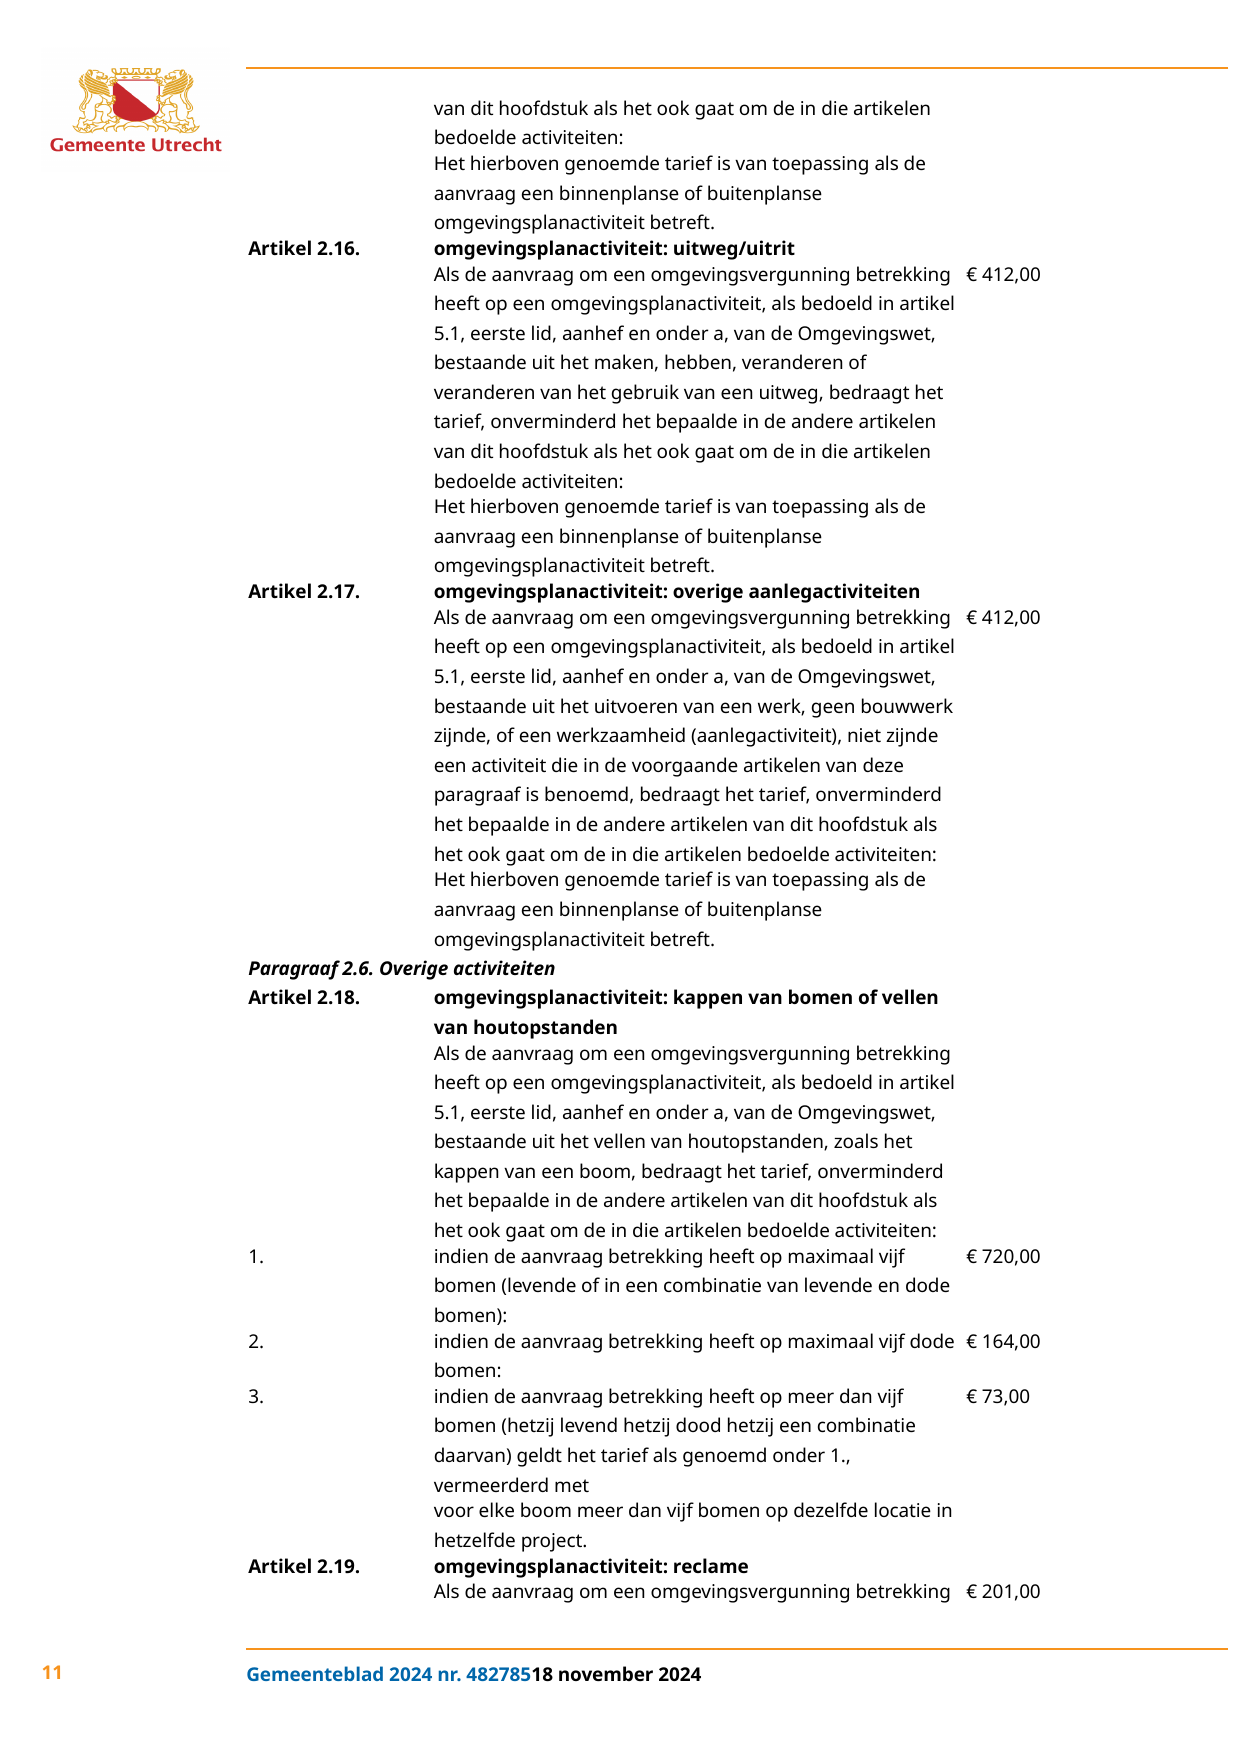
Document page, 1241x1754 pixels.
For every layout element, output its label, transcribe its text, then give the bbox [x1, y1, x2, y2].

table_header omgevingsplanactiviteit: kappen van bomen of vellen van houtopstanden [434, 984, 966, 1040]
table_cell Het hierboven genoemde tarief is van toepassing als de aanvraag een binnenplanse of buitenplanse omgevingsplanactiviteit betreft. [434, 867, 966, 951]
table_cell Als de aanvraag om een omgevingsvergunning betrekking heeft op een omgevingsplanactiviteit, als bedoeld in artikel 5.1, eerste lid, aanhef en onder a, van de Omgevingswet, bestaande uit het vellen van houtopstanden, zoals het kappen van een boom, bedraagt het tarief, onverminderd het bepaalde in de andere artikelen van dit hoofdstuk als het ook gaat om de in die artikelen bedoelde activiteiten: [434, 1040, 966, 1243]
table_cell Artikel 2.17. [248, 579, 433, 604]
table_cell € 73,00 [966, 1383, 1152, 1498]
table_cell [966, 95, 1152, 150]
table_cell [248, 494, 433, 578]
table_cell 1. [248, 1243, 433, 1328]
table_cell Als de aanvraag om een omgevingsvergunning betrekking heeft op een omgevingsplanactiviteit, als bedoeld in artikel 5.1, eerste lid, aanhef en onder a, van de Omgevingswet, bestaande uit het maken, hebben, veranderen of veranderen van het gebruik van een uitweg, bedraagt het tarief, onverminderd het bepaalde in de andere artikelen van dit hoofdstuk als het ook gaat om de in die artikelen bedoelde activiteiten: [434, 261, 966, 493]
table_cell omgevingsplanactiviteit: uitweg/uitrit [434, 235, 966, 261]
table_cell [966, 867, 1152, 951]
table_cell van dit hoofdstuk als het ook gaat om de in die artikelen bedoelde activiteiten: [434, 95, 966, 150]
table_cell [248, 95, 433, 150]
text Paragraaf 2.6. Overige activiteiten [248, 955, 1152, 980]
table_cell [966, 1498, 1152, 1553]
table_cell 3. [248, 1383, 433, 1498]
table_cell voor elke boom meer dan vijf bomen op dezelfde locatie in hetzelfde project. [434, 1498, 966, 1553]
table_cell omgevingsplanactiviteit: overige aanlegactiviteiten [434, 579, 966, 604]
table_cell indien de aanvraag betrekking heeft op maximaal vijf bomen (levende of in een combinatie van levende en dode bomen): [434, 1243, 966, 1328]
table_cell [966, 494, 1152, 578]
table_cell € 201,00 [966, 1579, 1152, 1604]
table_header Artikel 2.18. [248, 984, 433, 1040]
table_cell [248, 150, 433, 235]
table_cell [966, 235, 1152, 261]
table_cell [966, 1553, 1152, 1579]
table_cell Het hierboven genoemde tarief is van toepassing als de aanvraag een binnenplanse of buitenplanse omgevingsplanactiviteit betreft. [434, 494, 966, 578]
table_cell [248, 1498, 433, 1553]
table_cell [248, 1040, 433, 1243]
table_cell 2. [248, 1328, 433, 1383]
table_cell [248, 604, 433, 867]
table_header [966, 984, 1152, 1040]
table_cell € 720,00 [966, 1243, 1152, 1328]
table_cell Als de aanvraag om een omgevingsvergunning betrekking [434, 1579, 966, 1604]
table_cell [966, 1040, 1152, 1243]
table_cell indien de aanvraag betrekking heeft op maximaal vijf dode bomen: [434, 1328, 966, 1383]
table_cell [248, 1579, 433, 1604]
table_cell Artikel 2.16. [248, 235, 433, 261]
table_cell € 412,00 [966, 261, 1152, 493]
table_cell € 412,00 [966, 604, 1152, 867]
table_cell € 164,00 [966, 1328, 1152, 1383]
table_cell indien de aanvraag betrekking heeft op meer dan vijf bomen (hetzij levend hetzij dood hetzij een combinatie daarvan) geldt het tarief als genoemd onder 1., vermeerderd met [434, 1383, 966, 1498]
table_cell [966, 579, 1152, 604]
table_cell [966, 150, 1152, 235]
table_cell [248, 261, 433, 493]
table_cell Als de aanvraag om een omgevingsvergunning betrekking heeft op een omgevingsplanactiviteit, als bedoeld in artikel 5.1, eerste lid, aanhef en onder a, van de Omgevingswet, bestaande uit het uitvoeren van een werk, geen bouwwerk zijnde, of een werkzaamheid (aanlegactiviteit), niet zijnde een activiteit die in de voorgaande artikelen van deze paragraaf is benoemd, bedraagt het tarief, onverminderd het bepaalde in de andere artikelen van dit hoofdstuk als het ook gaat om de in die artikelen bedoelde activiteiten: [434, 604, 966, 867]
table_cell Het hierboven genoemde tarief is van toepassing als de aanvraag een binnenplanse of buitenplanse omgevingsplanactiviteit betreft. [434, 150, 966, 235]
table_cell Artikel 2.19. [248, 1553, 433, 1579]
table_cell omgevingsplanactiviteit: reclame [434, 1553, 966, 1579]
table_cell [248, 867, 433, 951]
picture [41, 47, 231, 172]
